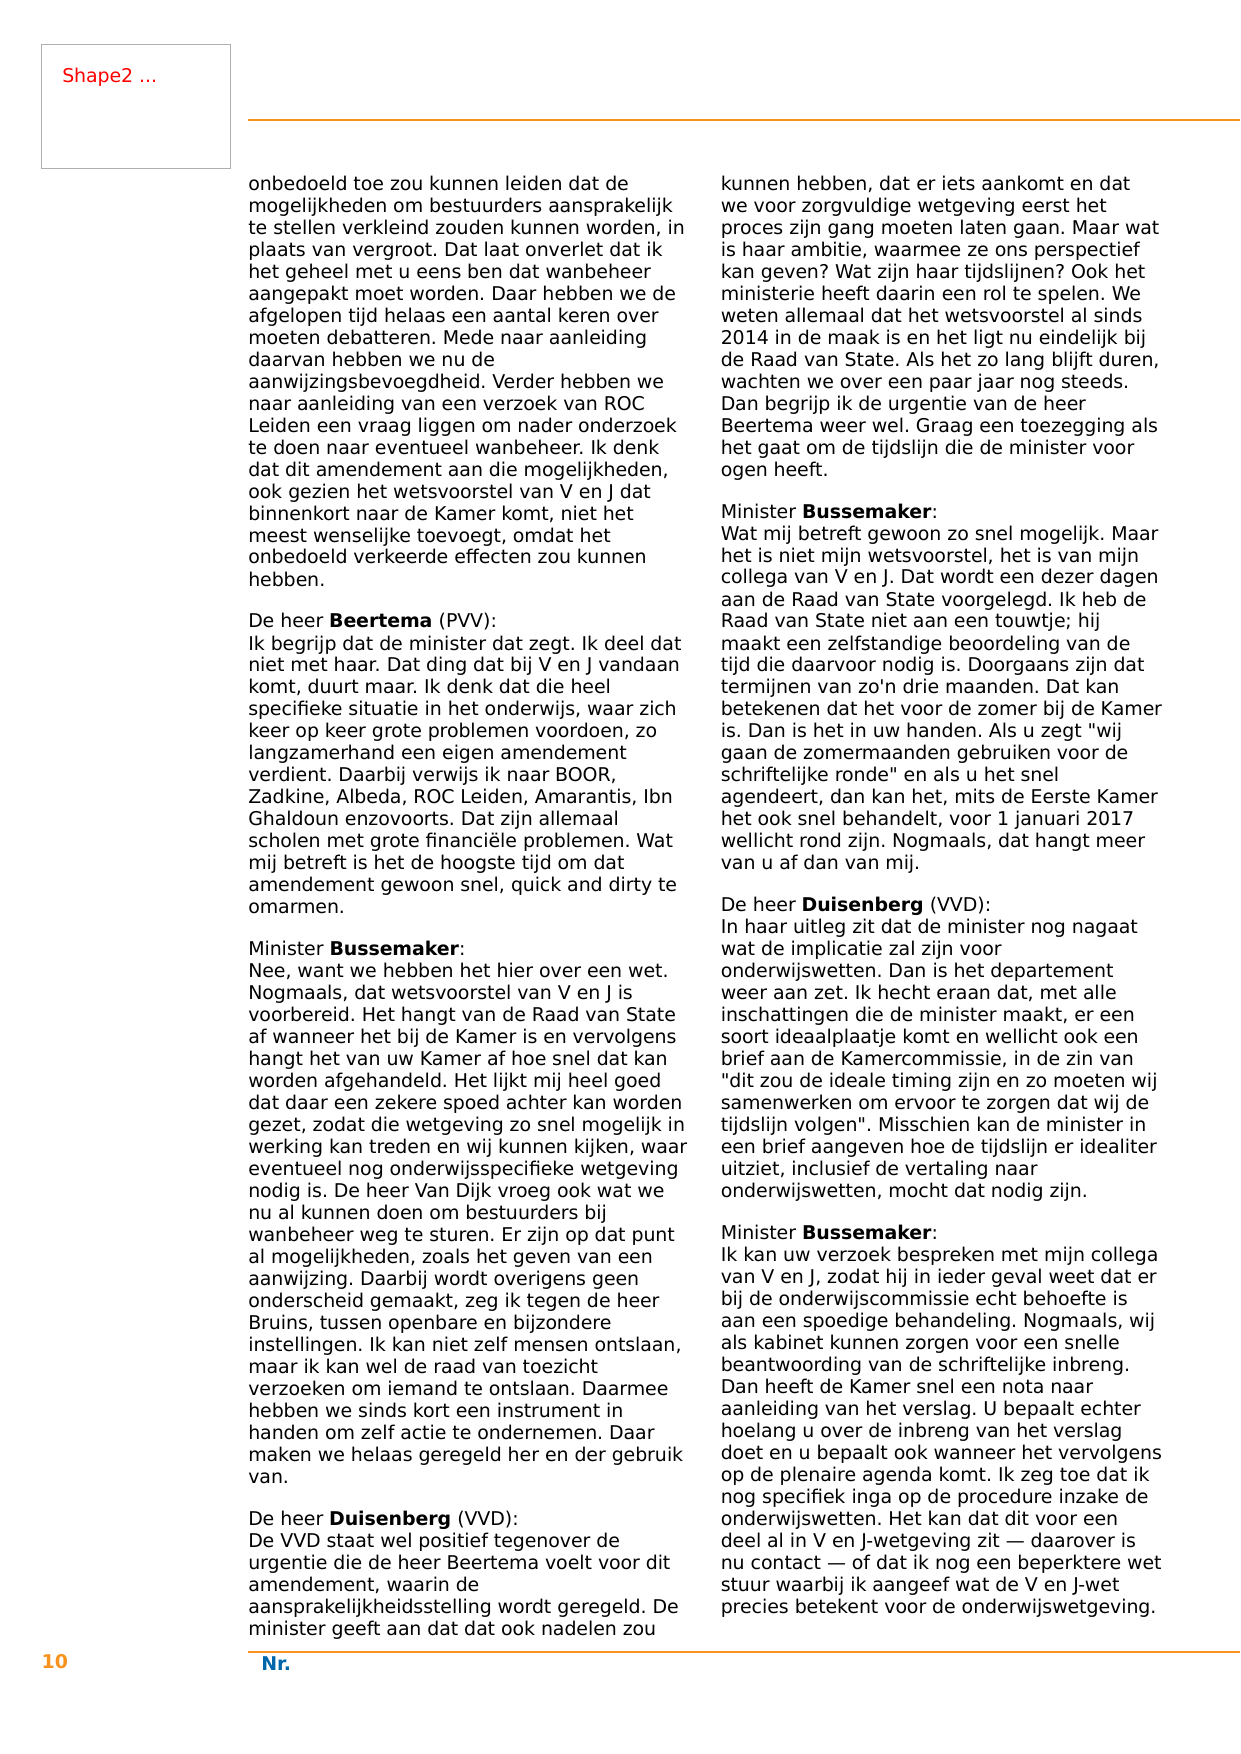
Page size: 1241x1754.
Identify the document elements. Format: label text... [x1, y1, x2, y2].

text Ik kan uw verzoek bespreken met mijn collega van V en J, zodat hij in ieder geval weet dat er bij de onderwijscommissie echt behoefte is aan een spoedige behandeling. Nogmaals, wij als kabinet kunnen zorgen voor een snelle beantwoording van de schriftelijke inbreng. Dan heeft de Kamer snel een nota naar aanleiding van het verslag. U bepaalt echter hoelang u over de inbreng van het verslag doet en u bepaalt ook wanneer het vervolgens op de plenaire agenda komt. Ik zeg toe dat ik nog specifiek inga op de procedure inzake de onderwijswetten. Het kan dat dit voor een deel al in V en J-wetgeving zit — daarover is nu contact — of dat ik nog een beperktere wet stuur waarbij ik aangeef wat de V en J-wet precies betekent voor de onderwijswetgeving. [721, 1244, 1163, 1617]
text Ik begrijp dat de minister dat zegt. Ik deel dat niet met haar. Dat ding dat bij V en J vandaan komt, duurt maar. Ik denk dat die heel specifieke situatie in het onderwijs, waar zich keer op keer grote problemen voordoen, zo langzamerhand een eigen amendement verdient. Daarbij verwijs ik naar BOOR, Zadkine, Albeda, ROC Leiden, Amarantis, Ibn Ghaldoun enzovoorts. Dat zijn allemaal scholen met grote financiële problemen. Wat mij betreft is het de hoogste tijd om dat amendement gewoon snel, quick and dirty te omarmen. [248, 632, 691, 918]
text In haar uitleg zit dat de minister nog nagaat wat de implicatie zal zijn voor onderwijswetten. Dan is het departement weer aan zet. Ik hecht eraan dat, met alle inschattingen die de minister maakt, er een soort ideaalplaatje komt en wellicht ook een brief aan de Kamercommissie, in de zin van "dit zou de ideale timing zijn en zo moeten wij samenwerken om ervoor te zorgen dat wij de tijdslijn volgen". Misschien kan de minister in een brief aangeven hoe de tijdslijn er idealiter uitziet, inclusief de vertaling naar onderwijswetten, mocht dat nodig zijn. [721, 916, 1163, 1202]
text onbedoeld toe zou kunnen leiden dat de mogelijkheden om bestuurders aansprakelijk te stellen verkleind zouden kunnen worden, in plaats van vergroot. Dat laat onverlet dat ik het geheel met u eens ben dat wanbeheer aangepakt moet worden. Daar hebben we de afgelopen tijd helaas een aantal keren over moeten debatteren. Mede naar aanleiding daarvan hebben we nu de aanwijzingsbevoegdheid. Verder hebben we naar aanleiding van een verzoek van ROC Leiden een vraag liggen om nader onderzoek te doen naar eventueel wanbeheer. Ik denk dat dit amendement aan die mogelijkheden, ook gezien het wetsvoorstel van V en J dat binnenkort naar de Kamer komt, niet het meest wenselijke toevoegt, omdat het onbedoeld verkeerde effecten zou kunnen hebben. [248, 173, 691, 590]
text Nee, want we hebben het hier over een wet. Nogmaals, dat wetsvoorstel van V en J is voorbereid. Het hangt van de Raad van State af wanneer het bij de Kamer is en vervolgens hangt het van uw Kamer af hoe snel dat kan worden afgehandeld. Het lijkt mij heel goed dat daar een zekere spoed achter kan worden gezet, zodat die wetgeving zo snel mogelijk in werking kan treden en wij kunnen kijken, waar eventueel nog onderwijsspecifieke wetgeving nodig is. De heer Van Dijk vroeg ook wat we nu al kunnen doen om bestuurders bij wanbeheer weg te sturen. Er zijn op dat punt al mogelijkheden, zoals het geven van een aanwijzing. Daarbij wordt overigens geen onderscheid gemaakt, zeg ik tegen de heer Bruins, tussen openbare en bijzondere instellingen. Ik kan niet zelf mensen ontslaan, maar ik kan wel de raad van toezicht verzoeken om iemand te ontslaan. Daarmee hebben we sinds kort een instrument in handen om zelf actie te ondernemen. Daar maken we helaas geregeld her en der gebruik van. [248, 960, 691, 1488]
text Wat mij betreft gewoon zo snel mogelijk. Maar het is niet mijn wetsvoorstel, het is van mijn collega van V en J. Dat wordt een dezer dagen aan de Raad van State voorgelegd. Ik heb de Raad van State niet aan een touwtje; hij maakt een zelfstandige beoordeling van de tijd die daarvoor nodig is. Doorgaans zijn dat termijnen van zo'n drie maanden. Dat kan betekenen dat het voor de zomer bij de Kamer is. Dan is het in uw handen. Als u zegt "wij gaan de zomermaanden gebruiken voor de schriftelijke ronde" en als u het snel agendeert, dan kan het, mits de Eerste Kamer het ook snel behandelt, voor 1 januari 2017 wellicht rond zijn. Nogmaals, dat hangt meer van u af dan van mij. [721, 522, 1163, 874]
text Minister Bussemaker: [248, 938, 691, 960]
text De VVD staat wel positief tegenover de urgentie die de heer Beertema voelt voor dit amendement, waarin de aansprakelijkheidsstelling wordt geregeld. De minister geeft aan dat dat ook nadelen zou [248, 1529, 691, 1639]
text Minister Bussemaker: [721, 1222, 1163, 1244]
text De heer Beertema (PVV): [248, 610, 691, 632]
text De heer Duisenberg (VVD): [721, 894, 1163, 916]
text Minister Bussemaker: [721, 501, 1163, 522]
text kunnen hebben, dat er iets aankomt en dat we voor zorgvuldige wetgeving eerst het proces zijn gang moeten laten gaan. Maar wat is haar ambitie, waarmee ze ons perspectief kan geven? Wat zijn haar tijdslijnen? Ook het ministerie heeft daarin een rol te spelen. We weten allemaal dat het wetsvoorstel al sinds 2014 in de maak is en het ligt nu eindelijk bij de Raad van State. Als het zo lang blijft duren, wachten we over een paar jaar nog steeds. Dan begrijp ik de urgentie van de heer Beertema weer wel. Graag een toezegging als het gaat om de tijdslijn die de minister voor ogen heeft. [721, 173, 1163, 481]
text De heer Duisenberg (VVD): [248, 1508, 691, 1529]
